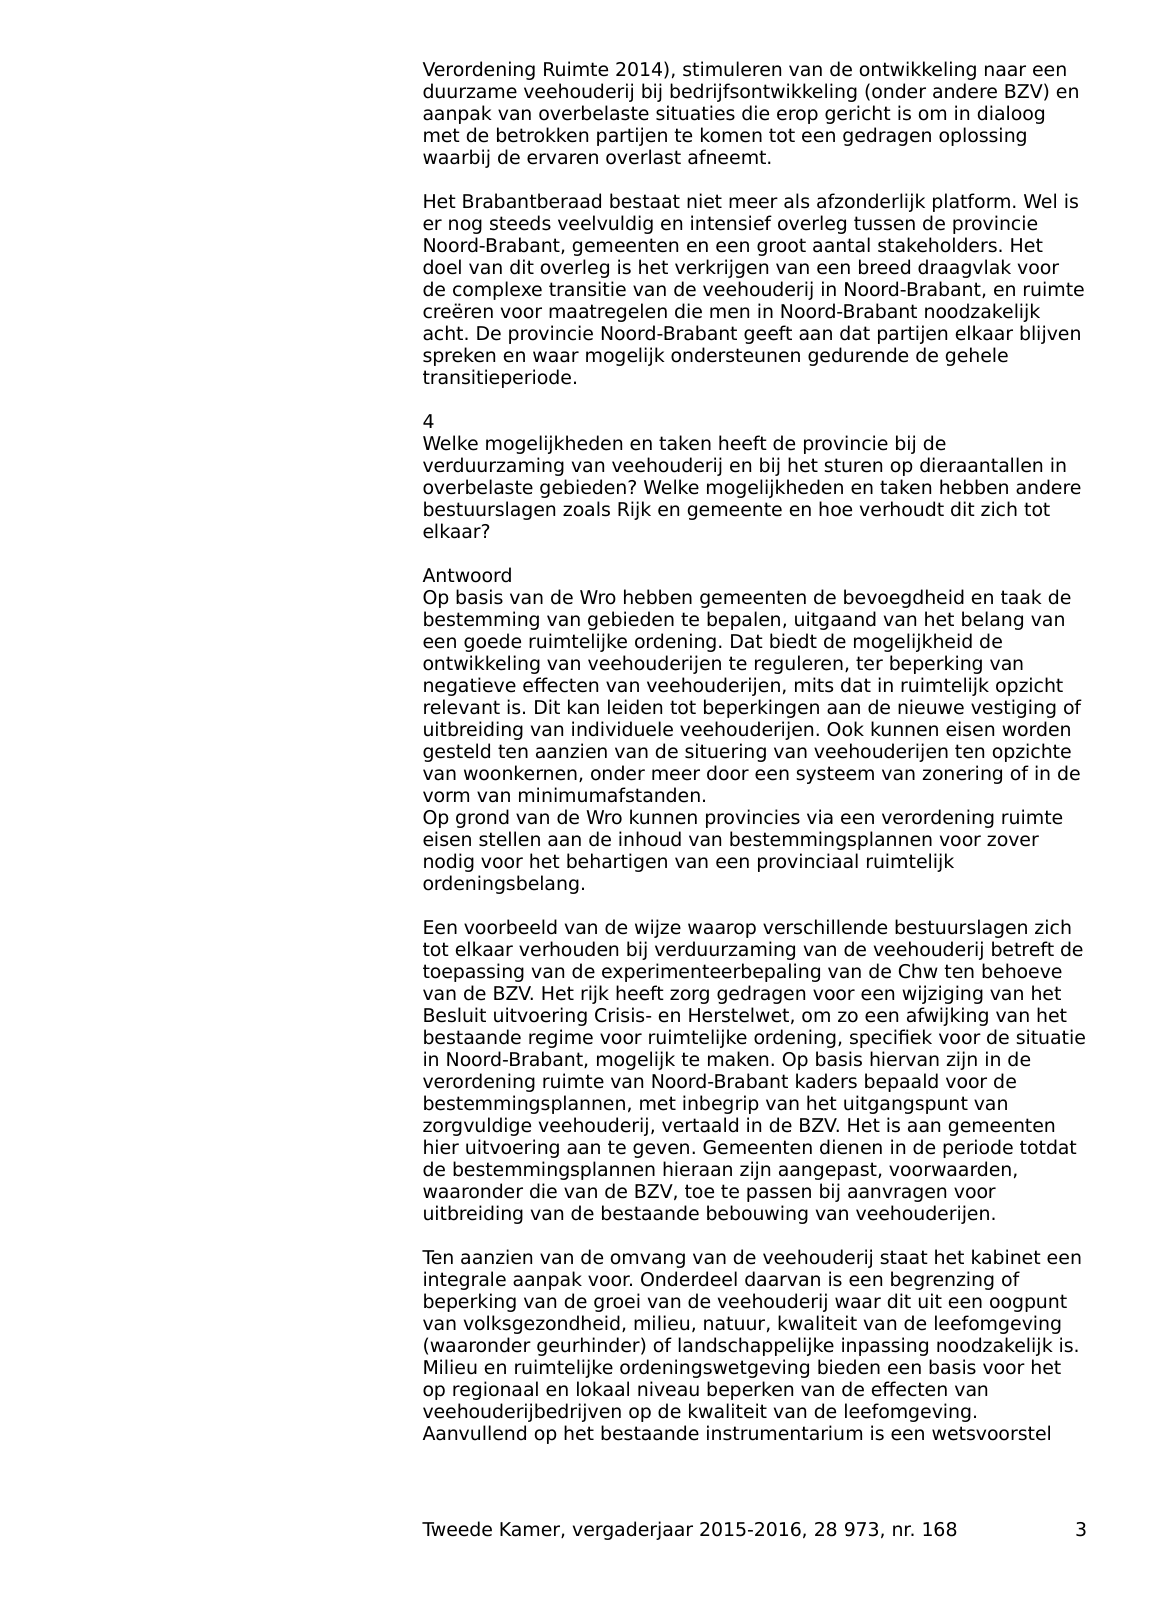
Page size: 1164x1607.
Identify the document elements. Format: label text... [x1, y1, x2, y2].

text Op grond van de Wro kunnen provincies via een verordening ruimte eisen stellen aan de inhoud van bestemmingsplannen voor zover nodig voor het behartigen van een provinciaal ruimtelijk ordeningsbelang. [422, 807, 1087, 895]
text Een voorbeeld van de wijze waarop verschillende bestuurslagen zich tot elkaar verhouden bij verduurzaming van de veehouderij betreft de toepassing van de experimenteerbepaling van de Chw ten behoeve van de BZV. Het rijk heeft zorg gedragen voor een wijziging van het Besluit uitvoering Crisis- en Herstelwet, om zo een afwijking van het bestaande regime voor ruimtelijke ordening, specifiek voor de situatie in Noord-Brabant, mogelijk te maken. Op basis hiervan zijn in de verordening ruimte van Noord-Brabant kaders bepaald voor de bestemmingsplannen, met inbegrip van het uitgangspunt van zorgvuldige veehouderij, vertaald in de BZV. Het is aan gemeenten hier uitvoering aan te geven. Gemeenten dienen in de periode totdat de bestemmingsplannen hieraan zijn aangepast, voorwaarden, waaronder die van de BZV, toe te passen bij aanvragen voor uitbreiding van de bestaande bebouwing van veehouderijen. [422, 917, 1087, 1225]
text Welke mogelijkheden en taken heeft de provincie bij de verduurzaming van veehouderij en bij het sturen op dieraantallen in overbelaste gebieden? Welke mogelijkheden en taken hebben andere bestuurslagen zoals Rijk en gemeente en hoe verhoudt dit zich tot elkaar? [422, 433, 1087, 543]
text Ten aanzien van de omvang van de veehouderij staat het kabinet een integrale aanpak voor. Onderdeel daarvan is een begrenzing of beperking van de groei van de veehouderij waar dit uit een oogpunt van volksgezondheid, milieu, natuur, kwaliteit van de leefomgeving (waaronder geurhinder) of landschappelijke inpassing noodzakelijk is. Milieu en ruimtelijke ordeningswetgeving bieden een basis voor het op regionaal en lokaal niveau beperken van de effecten van veehouderijbedrijven op de kwaliteit van de leefomgeving. Aanvullend op het bestaande instrumentarium is een wetsvoorstel [422, 1247, 1087, 1445]
text Verordening Ruimte 2014), stimuleren van de ontwikkeling naar een duurzame veehouderij bij bedrijfsontwikkeling (onder andere BZV) en aanpak van overbelaste situaties die erop gericht is om in dialoog met de betrokken partijen te komen tot een gedragen oplossing waarbij de ervaren overlast afneemt. [422, 59, 1087, 169]
text Antwoord [422, 565, 1087, 587]
text Het Brabantberaad bestaat niet meer als afzonderlijk platform. Wel is er nog steeds veelvuldig en intensief overleg tussen de provincie Noord-Brabant, gemeenten en een groot aantal stakeholders. Het doel van dit overleg is het verkrijgen van een breed draagvlak voor de complexe transitie van de veehouderij in Noord-Brabant, en ruimte creëren voor maatregelen die men in Noord-Brabant noodzakelijk acht. De provincie Noord-Brabant geeft aan dat partijen elkaar blijven spreken en waar mogelijk ondersteunen gedurende de gehele transitieperiode. [422, 191, 1087, 389]
text Op basis van de Wro hebben gemeenten de bevoegdheid en taak de bestemming van gebieden te bepalen, uitgaand van het belang van een goede ruimtelijke ordening. Dat biedt de mogelijkheid de ontwikkeling van veehouderijen te reguleren, ter beperking van negatieve effecten van veehouderijen, mits dat in ruimtelijk opzicht relevant is. Dit kan leiden tot beperkingen aan de nieuwe vestiging of uitbreiding van individuele veehouderijen. Ook kunnen eisen worden gesteld ten aanzien van de situering van veehouderijen ten opzichte van woonkernen, onder meer door een systeem van zonering of in de vorm van minimumafstanden. [422, 587, 1087, 807]
text 4 [422, 411, 1087, 433]
